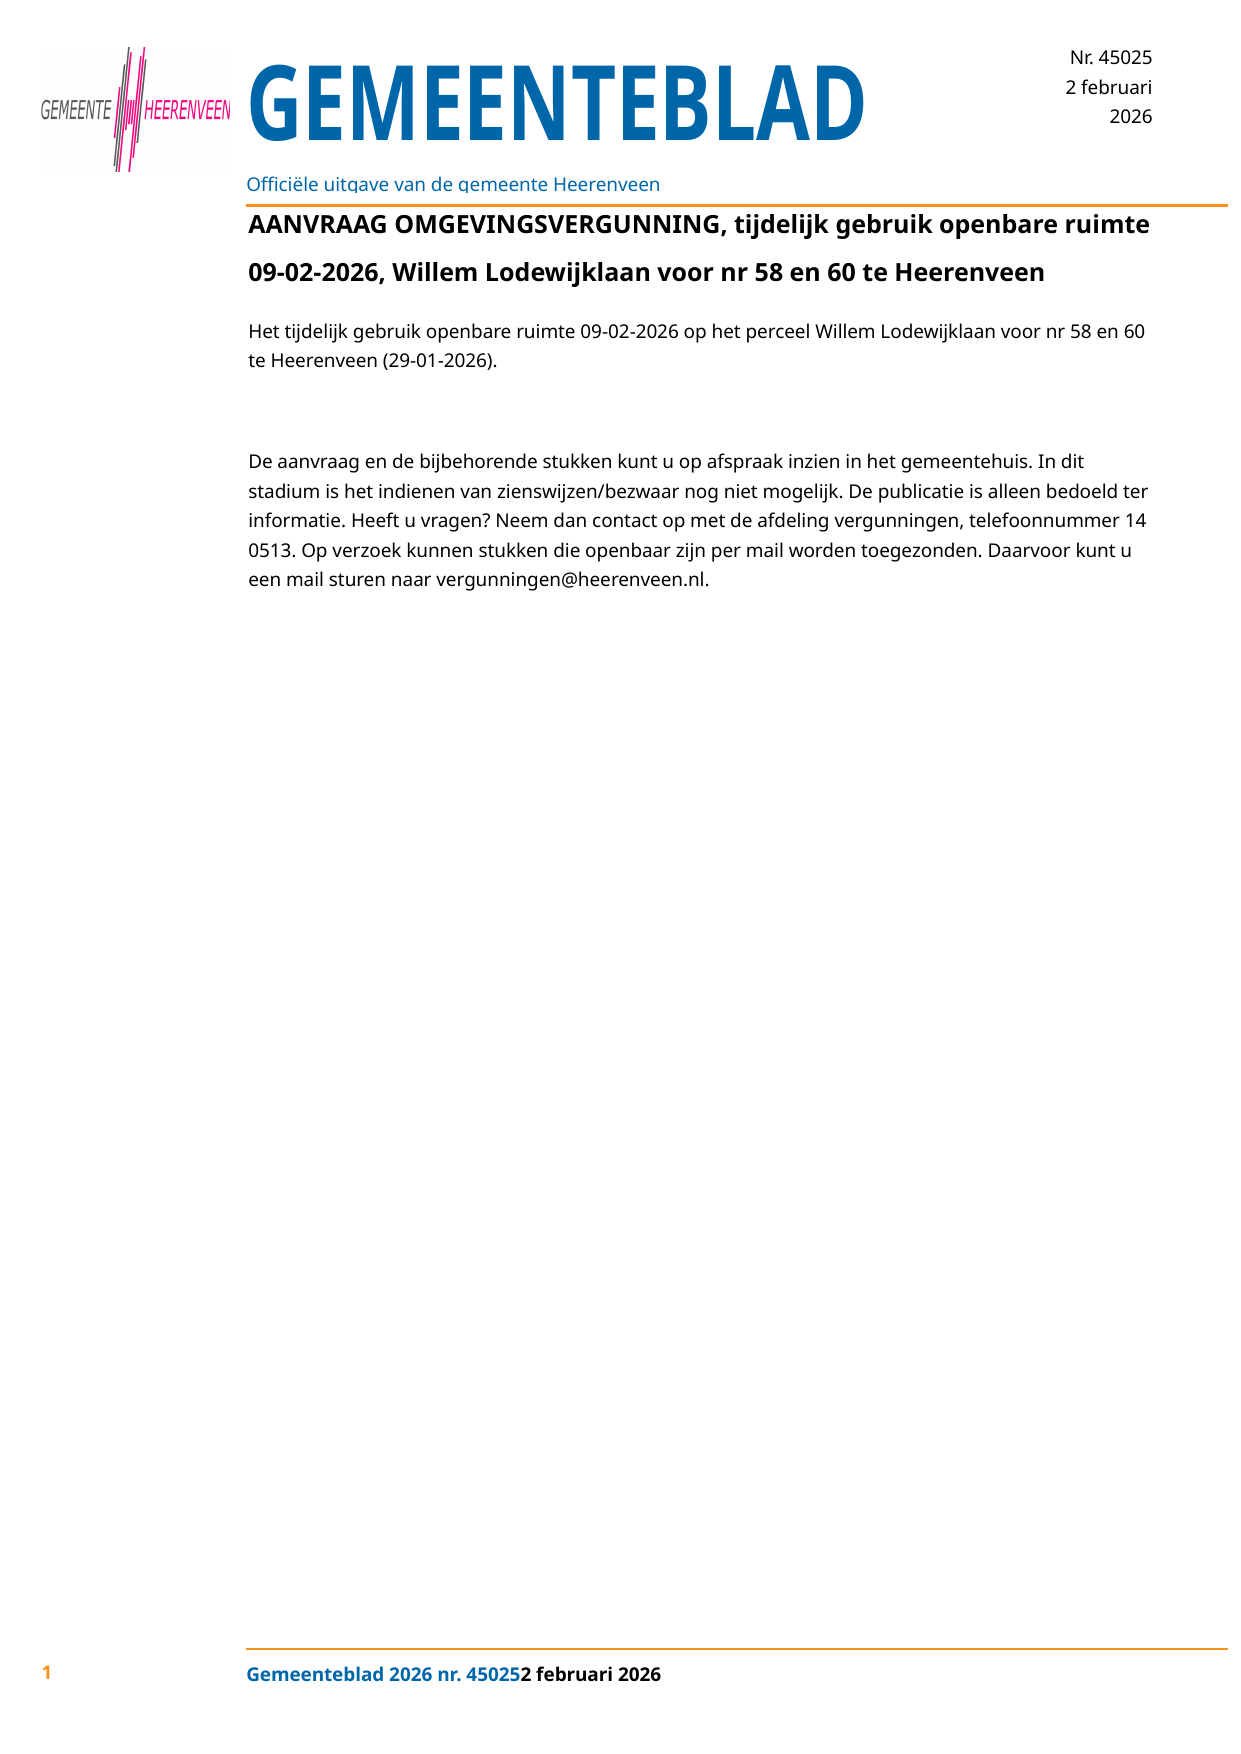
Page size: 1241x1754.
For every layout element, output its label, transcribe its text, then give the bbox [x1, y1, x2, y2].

text De aanvraag en de bijbehorende stukken kunt u op afspraak inzien in het gemeentehuis. In dit stadium is het indienen van zienswijzen/bezwaar nog niet mogelijk. De publicatie is alleen bedoeld ter informatie. Heeft u vragen? Neem dan contact op met de afdeling vergunningen, telefoonnummer 14 0513. Op verzoek kunnen stukken die openbaar zijn per mail worden toegezonden. Daarvoor kunt u een mail sturen naar vergunningen@heerenveen.nl. [248, 448, 1152, 592]
text Het tijdelijk gebruik openbare ruimte 09-02-2026 op het perceel Willem Lodewijklaan voor nr 58 en 60 te Heerenveen (29-01-2026). [248, 318, 1152, 373]
picture [41, 47, 231, 172]
text AANVRAAG OMGEVINGSVERGUNNING, tijdelijk gebruik openbare ruimte 09-02-2026, Willem Lodewijklaan voor nr 58 en 60 te Heerenveen [248, 207, 1152, 288]
